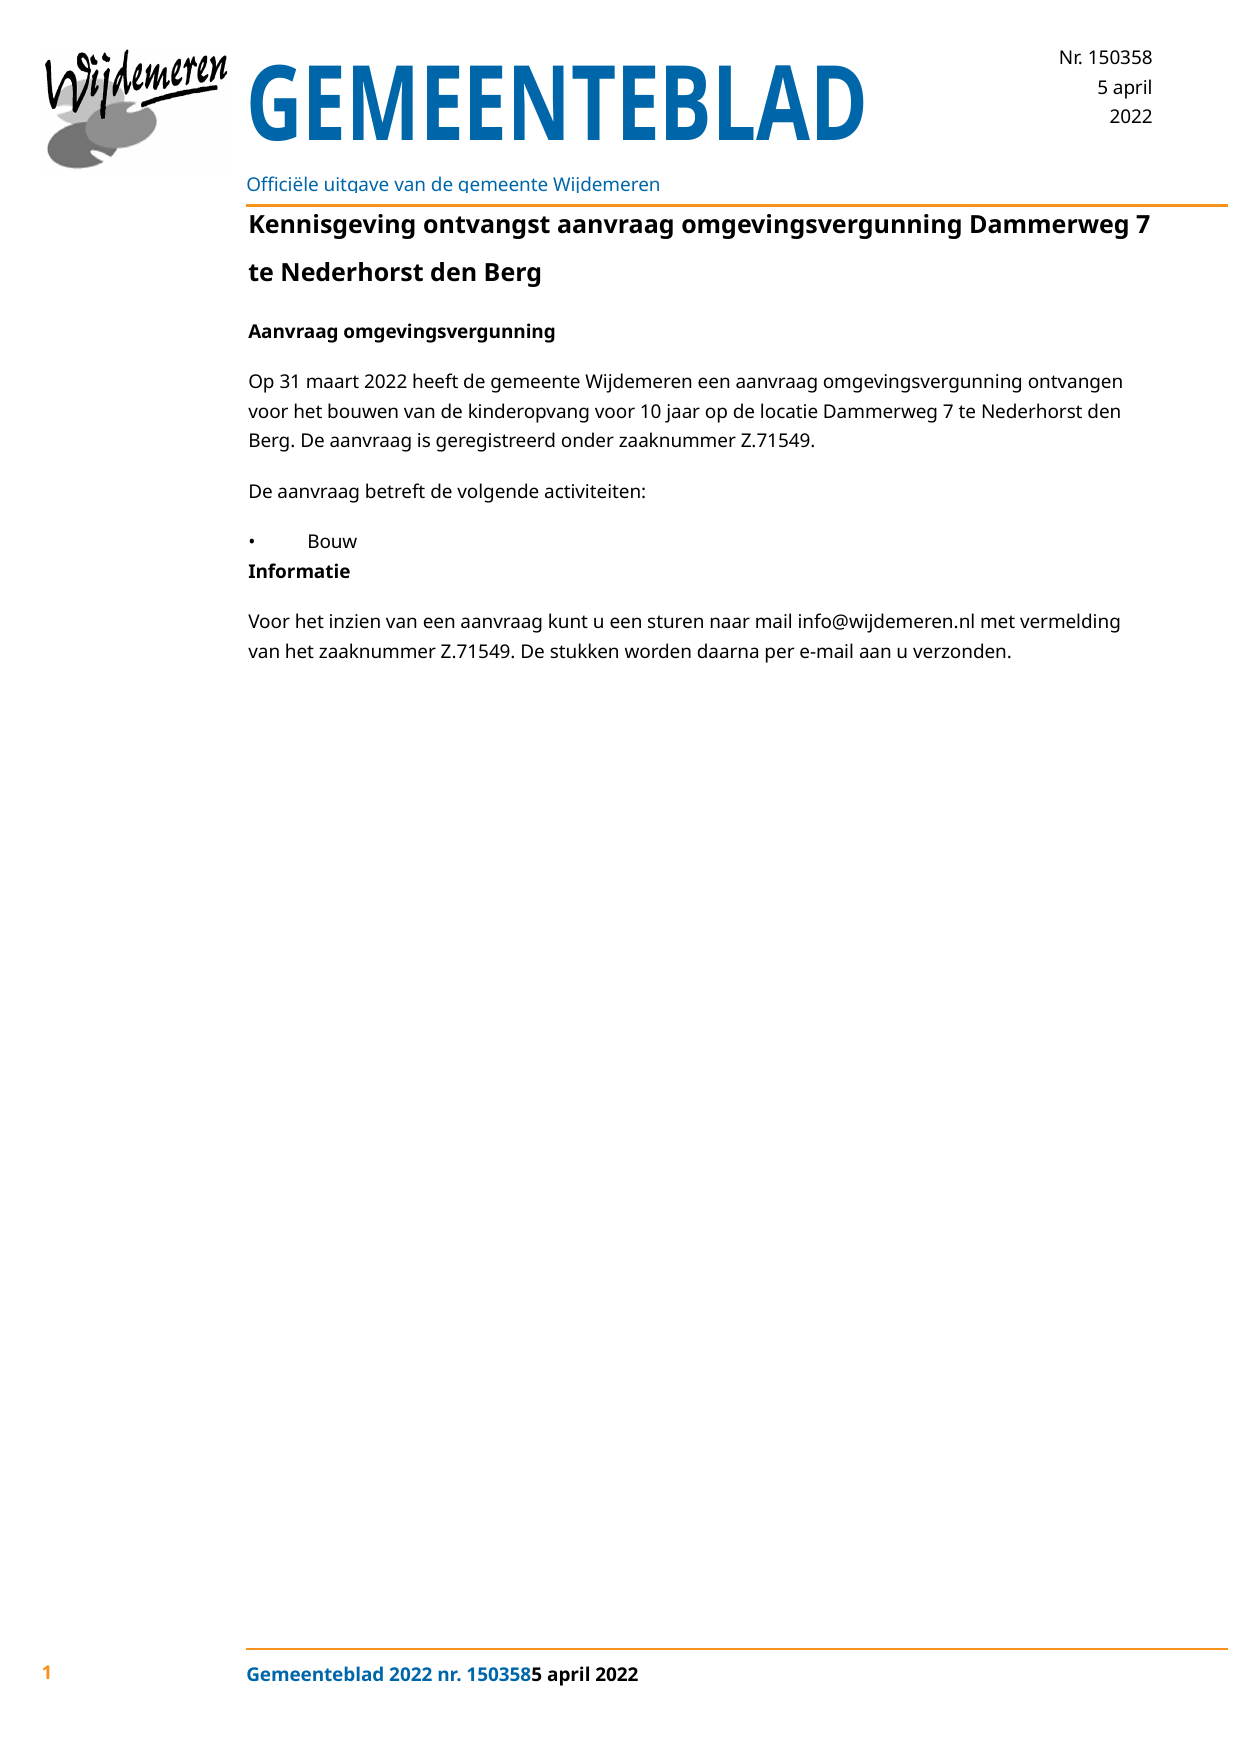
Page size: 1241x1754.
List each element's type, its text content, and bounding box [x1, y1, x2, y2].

text Kennisgeving ontvangst aanvraag omgevingsvergunning Dammerweg 7 te Nederhorst den Berg [248, 207, 1152, 288]
text Aanvraag omgevingsvergunning [248, 318, 1152, 344]
text Informatie [248, 558, 1152, 584]
text Voor het inzien van een aanvraag kunt u een sturen naar mail info@wijdemeren.nl met vermelding van het zaaknummer Z.71549. De stukken worden daarna per e-mail aan u verzonden. [248, 608, 1152, 664]
list Bouw [248, 528, 1152, 554]
text De aanvraag betreft de volgende activiteiten: [248, 478, 1152, 504]
picture [41, 47, 231, 172]
text Op 31 maart 2022 heeft de gemeente Wijdemeren een aanvraag omgevingsvergunning ontvangen voor het bouwen van de kinderopvang voor 10 jaar op de locatie Dammerweg 7 te Nederhorst den Berg. De aanvraag is geregistreerd onder zaaknummer Z.71549. [248, 368, 1152, 453]
